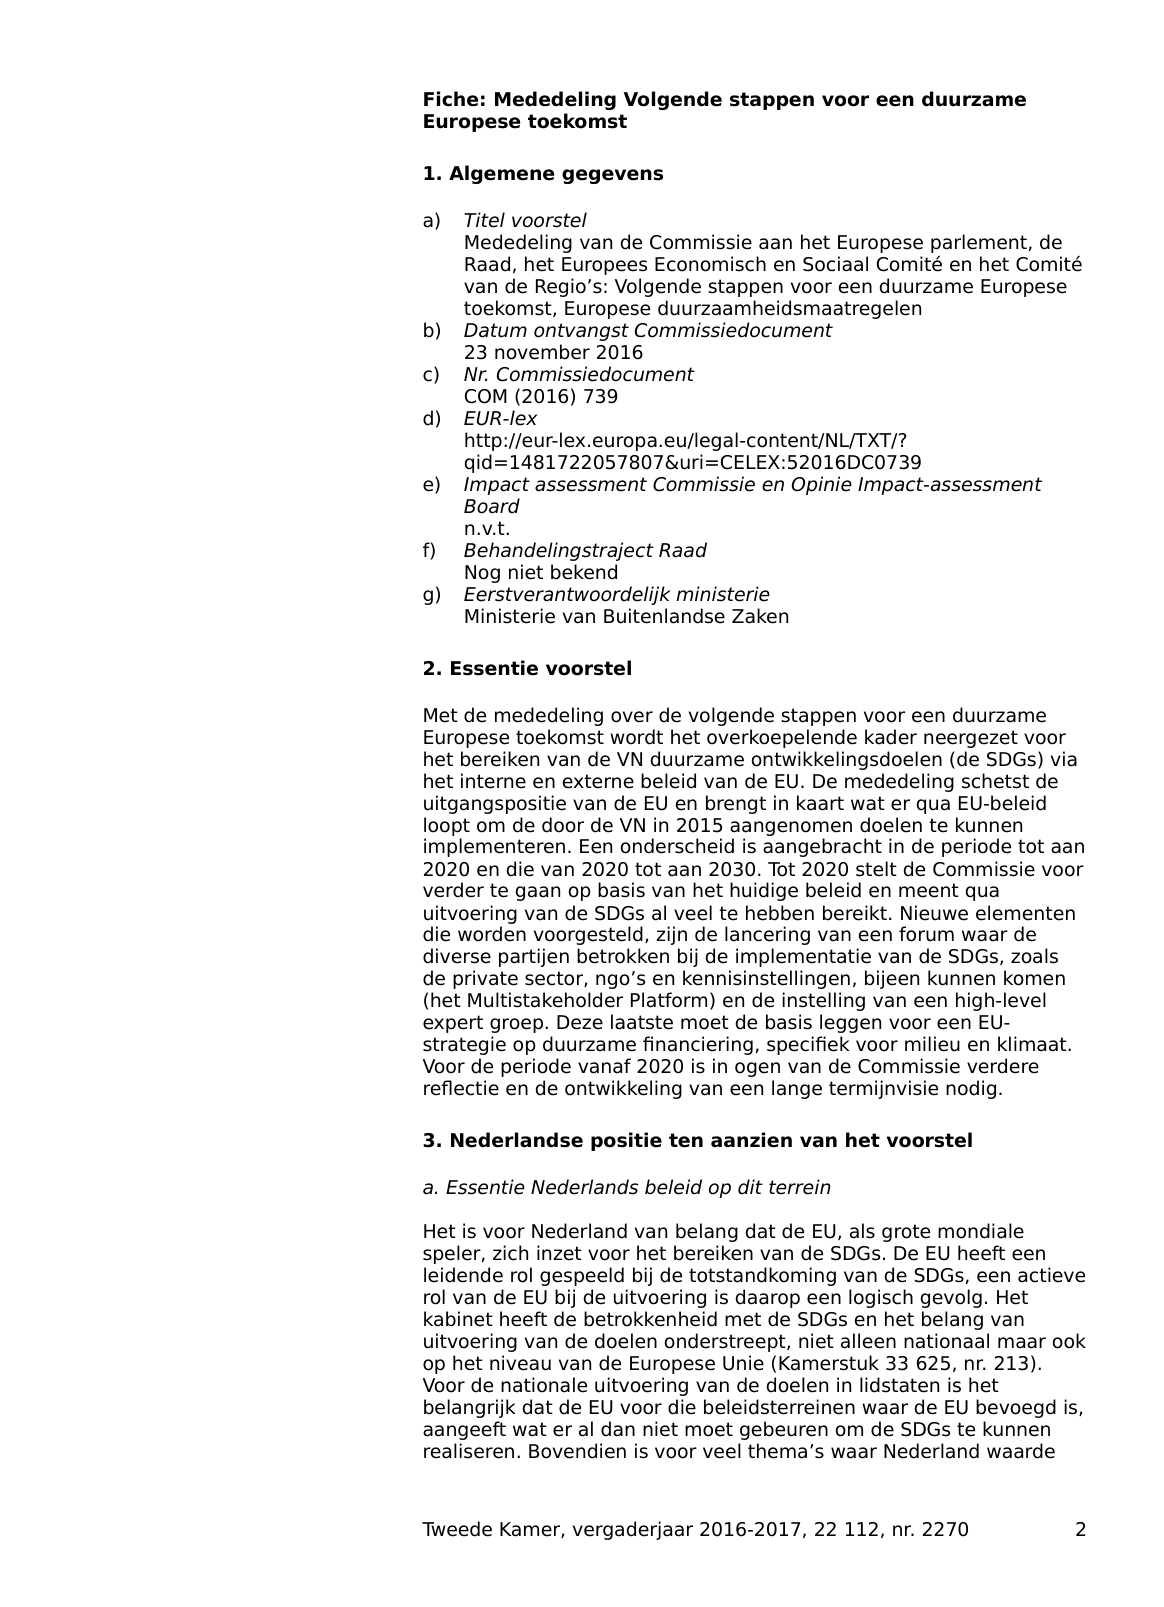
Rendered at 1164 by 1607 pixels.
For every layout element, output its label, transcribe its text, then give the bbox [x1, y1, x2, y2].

text COM (2016) 739 [464, 386, 1087, 408]
text Ministerie van Buitenlandse Zaken [464, 606, 1087, 628]
text f) Behandelingstraject Raad [422, 540, 1087, 562]
text Nog niet bekend [464, 562, 1087, 584]
subtitle 1. Algemene gegevens [422, 163, 1087, 185]
text Mededeling van de Commissie aan het Europese parlement, de Raad, het Europees Economisch en Sociaal Comité en het Comité van de Regio’s: Volgende stappen voor een duurzame Europese toekomst, Europese duurzaamheidsmaatregelen [464, 232, 1087, 320]
text http://eur-lex.europa.eu/legal-content/NL/TXT/?qid=1481722057807&uri=CELEX:52016DC0739 [464, 430, 1087, 474]
text 23 november 2016 [464, 342, 1087, 364]
text c) Nr. Commissiedocument [422, 364, 1087, 386]
subtitle Fiche: Mededeling Volgende stappen voor een duurzame Europese toekomst [422, 89, 1087, 133]
text g) Eerstverantwoordelijk ministerie [422, 584, 1087, 606]
text b) Datum ontvangst Commissiedocument [422, 320, 1087, 342]
text a) Titel voorstel [422, 210, 1087, 232]
subtitle 3. Nederlandse positie ten aanzien van het voorstel [422, 1130, 1087, 1152]
text n.v.t. [464, 518, 1087, 540]
subtitle a. Essentie Nederlands beleid op dit terrein [422, 1177, 1087, 1199]
text Het is voor Nederland van belang dat de EU, als grote mondiale speler, zich inzet voor het bereiken van de SDGs. De EU heeft een leidende rol gespeeld bij de totstandkoming van de SDGs, een actieve rol van de EU bij de uitvoering is daarop een logisch gevolg. Het kabinet heeft de betrokkenheid met de SDGs en het belang van uitvoering van de doelen onderstreept, niet alleen nationaal maar ook op het niveau van de Europese Unie (Kamerstuk 33 625, nr. 213). Voor de nationale uitvoering van de doelen in lidstaten is het belangrijk dat de EU voor die beleidsterreinen waar de EU bevoegd is, aangeeft wat er al dan niet moet gebeuren om de SDGs te kunnen realiseren. Bovendien is voor veel thema’s waar Nederland waarde [422, 1221, 1087, 1463]
text Met de mededeling over de volgende stappen voor een duurzame Europese toekomst wordt het overkoepelende kader neergezet voor het bereiken van de VN duurzame ontwikkelingsdoelen (de SDGs) via het interne en externe beleid van de EU. De mededeling schetst de uitgangspositie van de EU en brengt in kaart wat er qua EU-beleid loopt om de door de VN in 2015 aangenomen doelen te kunnen implementeren. Een onderscheid is aangebracht in de periode tot aan 2020 en die van 2020 tot aan 2030. Tot 2020 stelt de Commissie voor verder te gaan op basis van het huidige beleid en meent qua uitvoering van de SDGs al veel te hebben bereikt. Nieuwe elementen die worden voorgesteld, zijn de lancering van een forum waar de diverse partijen betrokken bij de implementatie van de SDGs, zoals de private sector, ngo’s en kennisinstellingen, bijeen kunnen komen (het Multistakeholder Platform) en de instelling van een high-level expert groep. Deze laatste moet de basis leggen voor een EU-strategie op duurzame financiering, specifiek voor milieu en klimaat. Voor de periode vanaf 2020 is in ogen van de Commissie verdere reflectie en de ontwikkeling van een lange termijnvisie nodig. [422, 704, 1087, 1100]
text e) Impact assessment Commissie en Opinie Impact-assessment Board [422, 474, 1087, 518]
subtitle 2. Essentie voorstel [422, 658, 1087, 679]
text d) EUR-lex [422, 408, 1087, 430]
